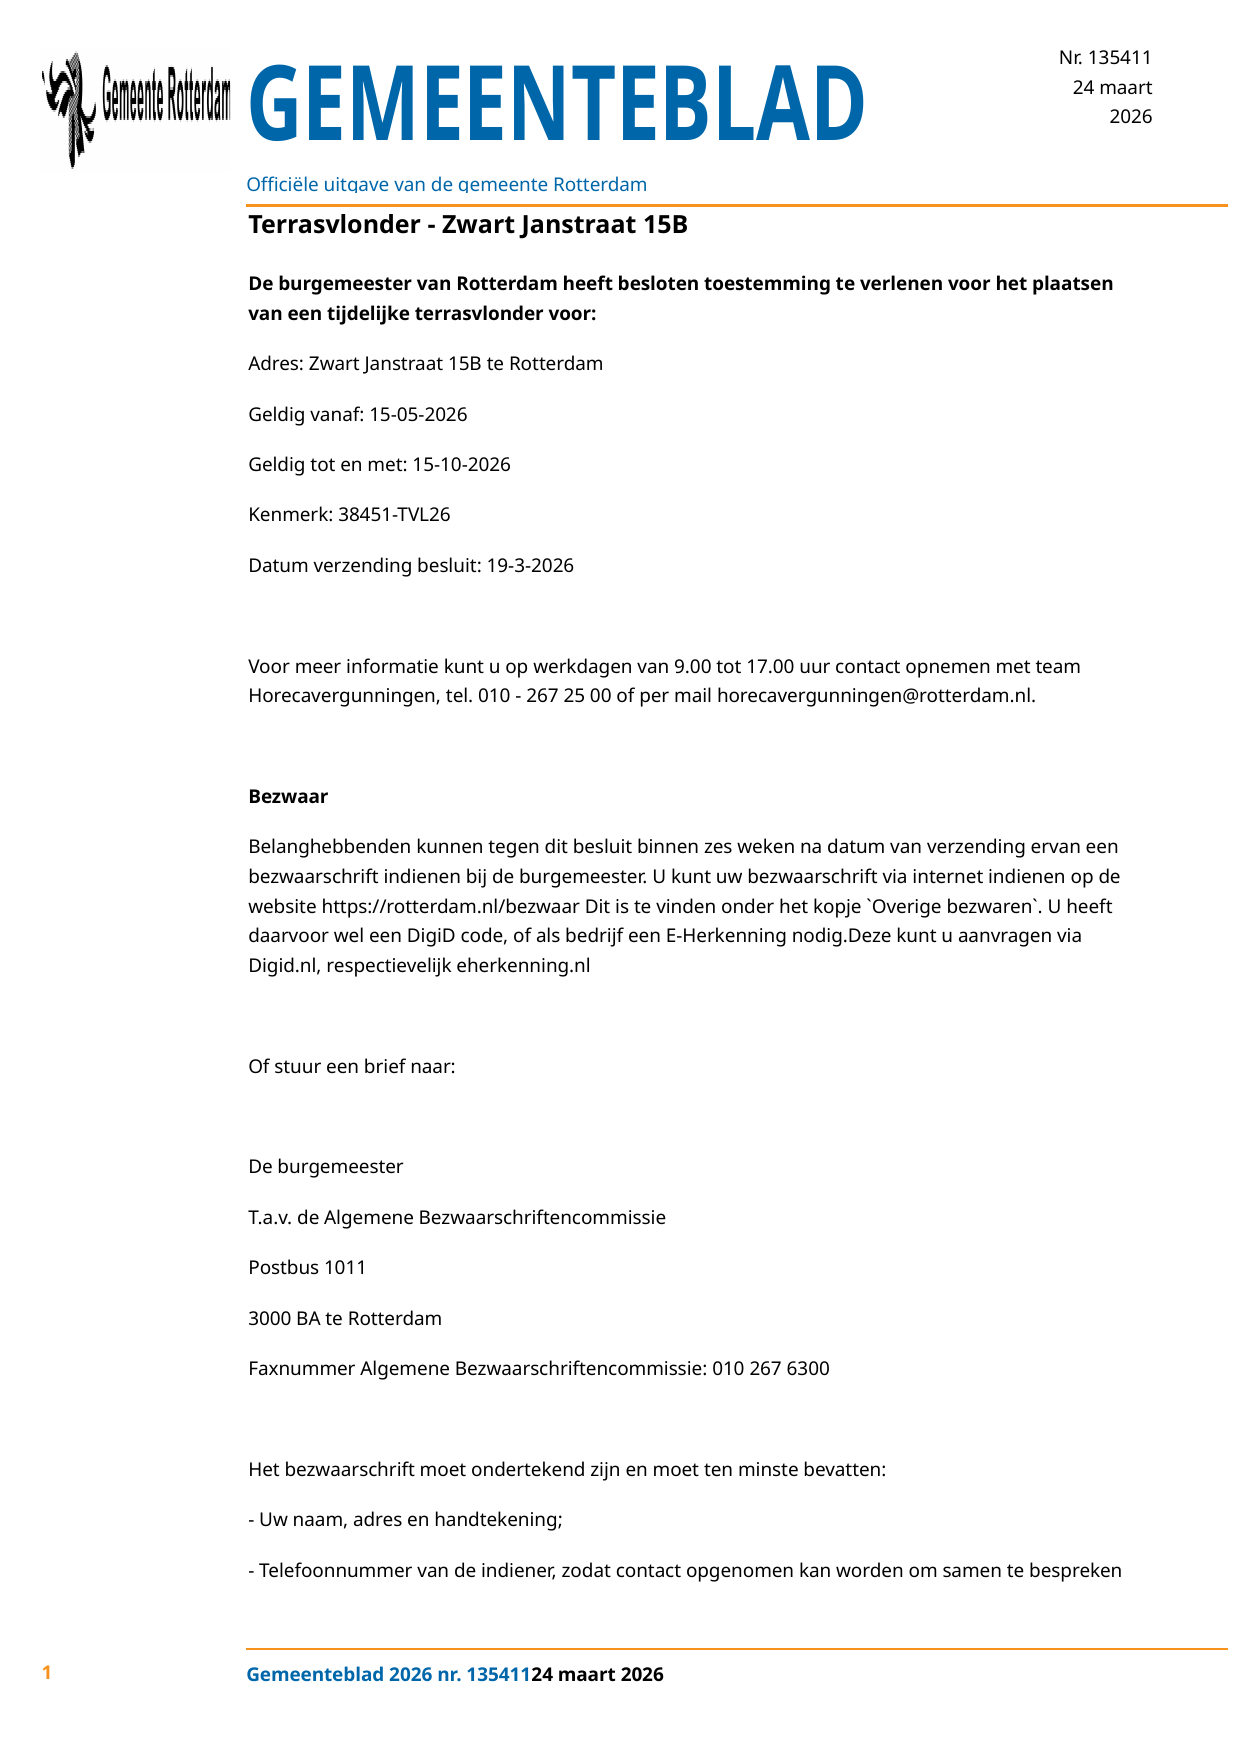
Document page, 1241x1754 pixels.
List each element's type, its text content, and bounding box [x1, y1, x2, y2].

picture [41, 47, 231, 172]
text Geldig tot en met: 15-10-2026 [248, 451, 1152, 477]
text Datum verzending besluit: 19-3-2026 [248, 552, 1152, 578]
text 3000 BA te Rotterdam [248, 1305, 1152, 1331]
text De burgemeester van Rotterdam heeft besloten toestemming te verlenen voor het plaatsen van een tijdelijke terrasvlonder voor: [248, 270, 1152, 326]
text Bezwaar [248, 783, 1152, 809]
text Postbus 1011 [248, 1254, 1152, 1280]
text Het bezwaarschrift moet ondertekend zijn en moet ten minste bevatten: [248, 1456, 1152, 1482]
text - Uw naam, adres en handtekening; [248, 1507, 1152, 1532]
text Kenmerk: 38451-TVL26 [248, 502, 1152, 527]
text Belanghebbenden kunnen tegen dit besluit binnen zes weken na datum van verzending ervan een bezwaarschrift indienen bij de burgemeester. U kunt uw bezwaarschrift via internet indienen op de website https://rotterdam.nl/bezwaar Dit is te vinden onder het kopje `Overige bezwaren`. U heeft daarvoor wel een DigiD code, of als bedrijf een E-Herkenning nodig.Deze kunt u aanvragen via Digid.nl, respectievelijk eherkenning.nl [248, 834, 1152, 978]
text - Telefoonnummer van de indiener, zodat contact opgenomen kan worden om samen te bespreken [248, 1557, 1152, 1583]
text Geldig vanaf: 15-05-2026 [248, 401, 1152, 426]
text Of stuur een brief naar: [248, 1053, 1152, 1078]
text Voor meer informatie kunt u op werkdagen van 9.00 tot 17.00 uur contact opnemen met team Horecavergunningen, tel. 010 - 267 25 00 of per mail horecavergunningen@rotterdam.nl. [248, 653, 1152, 708]
text T.a.v. de Algemene Bezwaarschriftencommissie [248, 1204, 1152, 1230]
text Faxnummer Algemene Bezwaarschriftencommissie: 010 267 6300 [248, 1355, 1152, 1381]
text Adres: Zwart Janstraat 15B te Rotterdam [248, 350, 1152, 376]
text Terrasvlonder - Zwart Janstraat 15B [248, 207, 1152, 241]
text De burgemeester [248, 1154, 1152, 1179]
